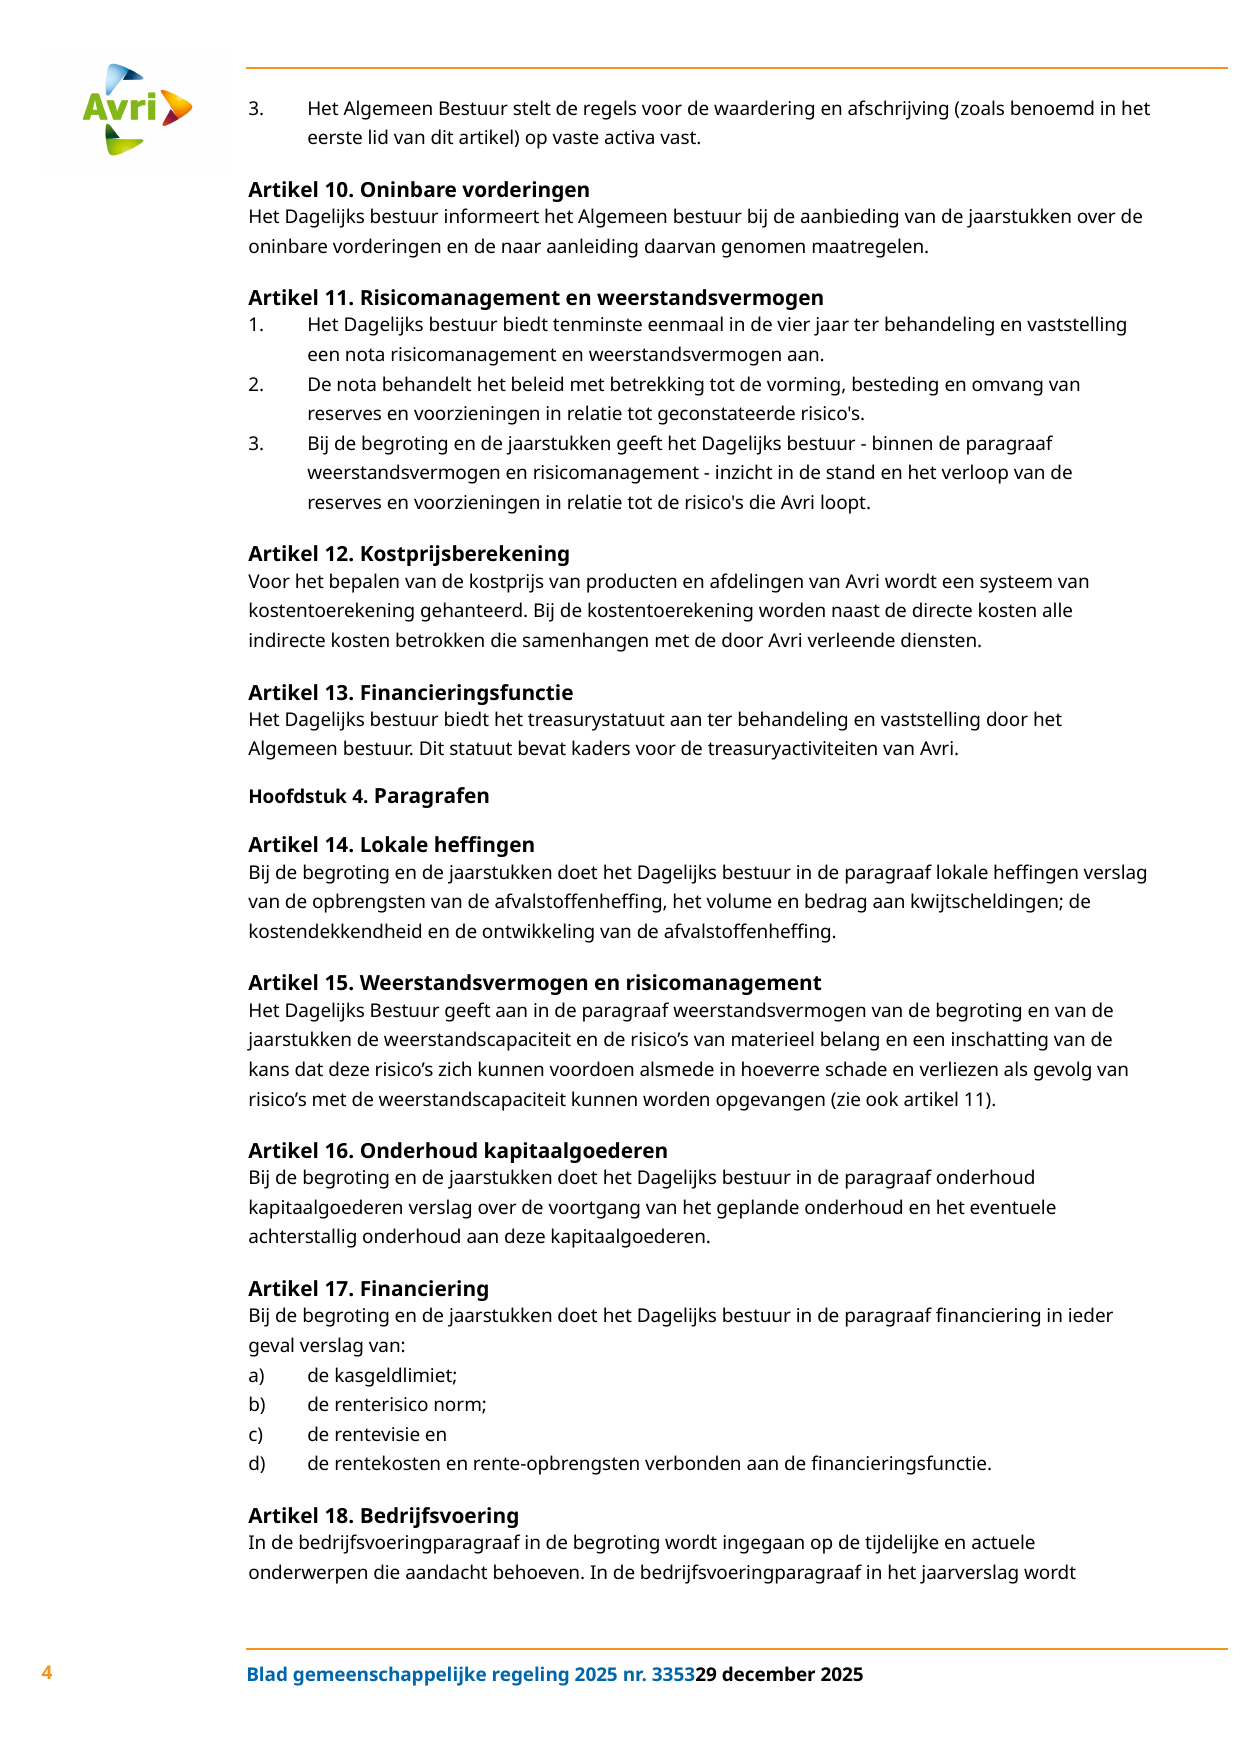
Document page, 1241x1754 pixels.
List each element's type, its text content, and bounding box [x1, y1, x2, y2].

list Het Dagelijks bestuur biedt tenminste eenmaal in de vier jaar ter behandeling en vaststelling een nota risicomanagement en weerstandsvermogen aan. [248, 312, 1152, 367]
list de rentekosten en rente-opbrengsten verbonden aan de financieringsfunctie. [248, 1451, 1152, 1476]
list de renterisico norm; [248, 1391, 1152, 1417]
text Artikel 12. Kostprijsberekening [248, 539, 1152, 568]
list de kasgeldlimiet; [248, 1362, 1152, 1387]
picture [41, 47, 231, 172]
text Hoofdstuk 4. Paragrafen [248, 781, 1152, 810]
text Artikel 11. Risicomanagement en weerstandsvermogen [248, 283, 1152, 312]
text In de bedrijfsvoeringparagraaf in de begroting wordt ingegaan op de tijdelijke en actuele onderwerpen die aandacht behoeven. In de bedrijfsvoeringparagraaf in het jaarverslag wordt [248, 1529, 1152, 1585]
text Artikel 17. Financiering [248, 1274, 1152, 1303]
text Artikel 13. Financieringsfunctie [248, 678, 1152, 706]
list De nota behandelt het beleid met betrekking tot de vorming, besteding en omvang van reserves en voorzieningen in relatie tot geconstateerde risico's. [248, 371, 1152, 426]
text Het Dagelijks Bestuur geeft aan in de paragraaf weerstandsvermogen van de begroting en van de jaarstukken de weerstandscapaciteit en de risico’s van materieel belang en een inschatting van de kans dat deze risico’s zich kunnen voordoen alsmede in hoeverre schade en verliezen als gevolg van risico’s met de weerstandscapaciteit kunnen worden opgevangen (zie ook artikel 11). [248, 997, 1152, 1111]
text Bij de begroting en de jaarstukken doet het Dagelijks bestuur in de paragraaf financiering in ieder geval verslag van: [248, 1303, 1152, 1358]
text Artikel 18. Bedrijfsvoering [248, 1501, 1152, 1529]
list Bij de begroting en de jaarstukken geeft het Dagelijks bestuur - binnen de paragraaf weerstandsvermogen en risicomanagement - inzicht in de stand en het verloop van de reserves en voorzieningen in relatie tot de risico's die Avri loopt. [248, 430, 1152, 515]
list Het Algemeen Bestuur stelt de regels voor de waardering en afschrijving (zoals benoemd in het eerste lid van dit artikel) op vaste activa vast. [248, 95, 1152, 150]
text Artikel 10. Oninbare vorderingen [248, 175, 1152, 203]
text Bij de begroting en de jaarstukken doet het Dagelijks bestuur in de paragraaf onderhoud kapitaalgoederen verslag over de voortgang van het geplande onderhoud en het eventuele achterstallig onderhoud aan deze kapitaalgoederen. [248, 1164, 1152, 1249]
text Artikel 14. Lokale heffingen [248, 831, 1152, 859]
list de rentevisie en [248, 1421, 1152, 1447]
text Artikel 15. Weerstandsvermogen en risicomanagement [248, 968, 1152, 997]
text Het Dagelijks bestuur informeert het Algemeen bestuur bij de aanbieding van de jaarstukken over de oninbare vorderingen en de naar aanleiding daarvan genomen maatregelen. [248, 203, 1152, 258]
text Artikel 16. Onderhoud kapitaalgoederen [248, 1136, 1152, 1164]
text Voor het bepalen van de kostprijs van producten en afdelingen van Avri wordt een systeem van kostentoerekening gehanteerd. Bij de kostentoerekening worden naast de directe kosten alle indirecte kosten betrokken die samenhangen met de door Avri verleende diensten. [248, 568, 1152, 653]
text Het Dagelijks bestuur biedt het treasurystatuut aan ter behandeling en vaststelling door het Algemeen bestuur. Dit statuut bevat kaders voor de treasuryactiviteiten van Avri. [248, 706, 1152, 761]
text Bij de begroting en de jaarstukken doet het Dagelijks bestuur in de paragraaf lokale heffingen verslag van de opbrengsten van de afvalstoffenheffing, het volume en bedrag aan kwijtscheldingen; de kostendekkendheid en de ontwikkeling van de afvalstoffenheffing. [248, 859, 1152, 944]
